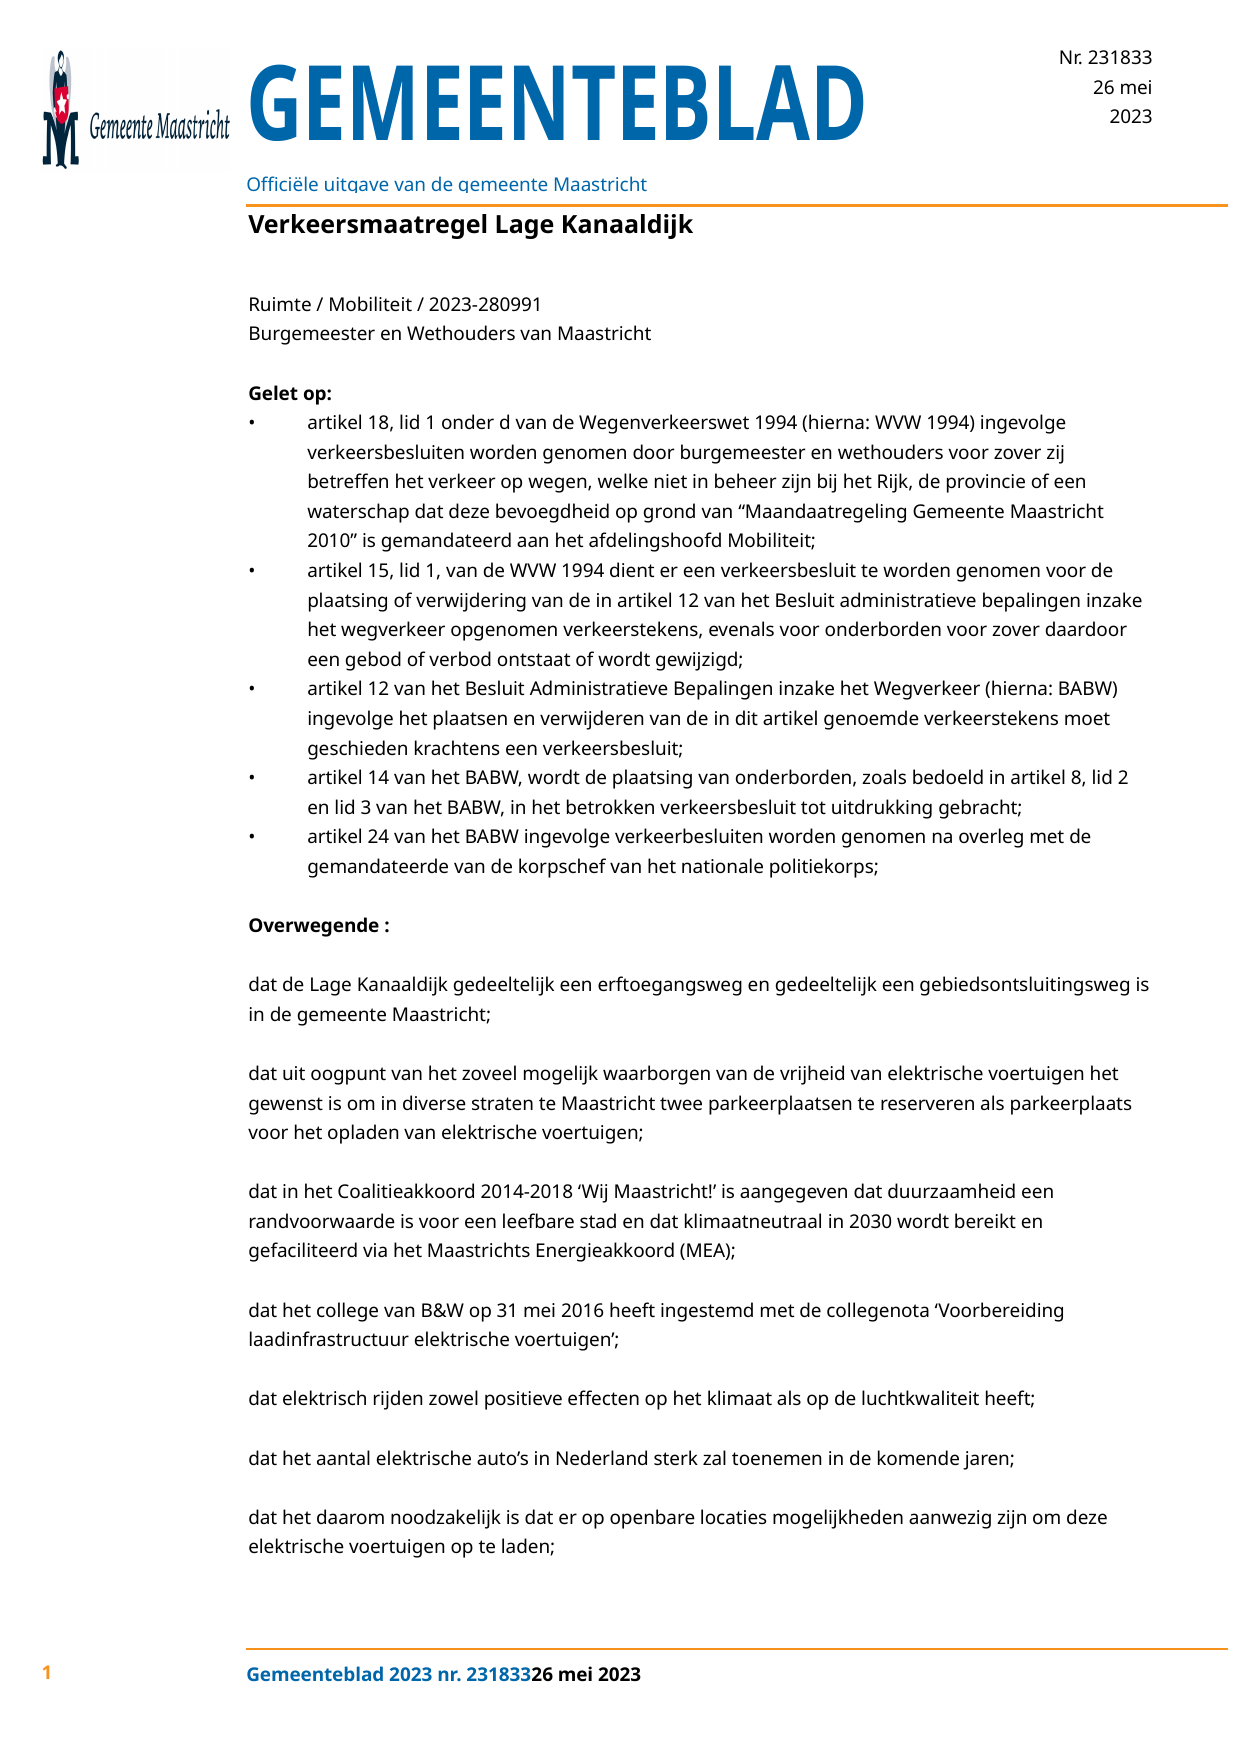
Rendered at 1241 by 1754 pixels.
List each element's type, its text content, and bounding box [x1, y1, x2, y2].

text dat uit oogpunt van het zoveel mogelijk waarborgen van de vrijheid van elektrische voertuigen het gewenst is om in diverse straten te Maastricht twee parkeerplaatsen te reserveren als parkeerplaats voor het opladen van elektrische voertuigen; [248, 1060, 1152, 1145]
text dat het college van B&W op 31 mei 2016 heeft ingestemd met de collegenota ‘Voorbereiding laadinfrastructuur elektrische voertuigen’; [248, 1297, 1152, 1352]
text Burgemeester en Wethouders van Maastricht [248, 321, 1152, 346]
text dat de Lage Kanaaldijk gedeeltelijk een erftoegangsweg en gedeeltelijk een gebiedsontsluitingsweg is in de gemeente Maastricht; [248, 971, 1152, 1027]
list artikel 12 van het Besluit Administratieve Bepalingen inzake het Wegverkeer (hierna: BABW) ingevolge het plaatsen en verwijderen van de in dit artikel genoemde verkeerstekens moet geschieden krachtens een verkeersbesluit; [248, 676, 1152, 761]
text dat het aantal elektrische auto’s in Nederland sterk zal toenemen in de komende jaren; [248, 1445, 1152, 1471]
text dat in het Coalitieakkoord 2014-2018 ‘Wij Maastricht!’ is aangegeven dat duurzaamheid een randvoorwaarde is voor een leefbare stad en dat klimaatneutraal in 2030 wordt bereikt en gefaciliteerd via het Maastrichts Energieakkoord (MEA); [248, 1178, 1152, 1263]
text Gelet op: [248, 380, 1152, 406]
text Ruimte / Mobiliteit / 2023-280991 [248, 291, 1152, 317]
list artikel 18, lid 1 onder d van de Wegenverkeerswet 1994 (hierna: WVW 1994) ingevolge verkeersbesluiten worden genomen door burgemeester en wethouders voor zover zij betreffen het verkeer op wegen, welke niet in beheer zijn bij het Rijk, de provincie of een waterschap dat deze bevoegdheid op grond van “Maandaatregeling Gemeente Maastricht 2010” is gemandateerd aan het afdelingshoofd Mobiliteit; [248, 409, 1152, 553]
list artikel 14 van het BABW, wordt de plaatsing van onderborden, zoals bedoeld in artikel 8, lid 2 en lid 3 van het BABW, in het betrokken verkeersbesluit tot uitdrukking gebracht; [248, 764, 1152, 820]
text Overwegende : [248, 912, 1152, 938]
list artikel 24 van het BABW ingevolge verkeerbesluiten worden genomen na overleg met de gemandateerde van de korpschef van het nationale politiekorps; [248, 823, 1152, 879]
picture [41, 47, 231, 172]
list artikel 15, lid 1, van de WVW 1994 dient er een verkeersbesluit te worden genomen voor de plaatsing of verwijdering van de in artikel 12 van het Besluit administratieve bepalingen inzake het wegverkeer opgenomen verkeerstekens, evenals voor onderborden voor zover daardoor een gebod of verbod ontstaat of wordt gewijzigd; [248, 557, 1152, 672]
text dat elektrisch rijden zowel positieve effecten op het klimaat als op de luchtkwaliteit heeft; [248, 1386, 1152, 1411]
text Verkeersmaatregel Lage Kanaaldijk [248, 207, 1152, 241]
text dat het daarom noodzakelijk is dat er op openbare locaties mogelijkheden aanwezig zijn om deze elektrische voertuigen op te laden; [248, 1504, 1152, 1559]
